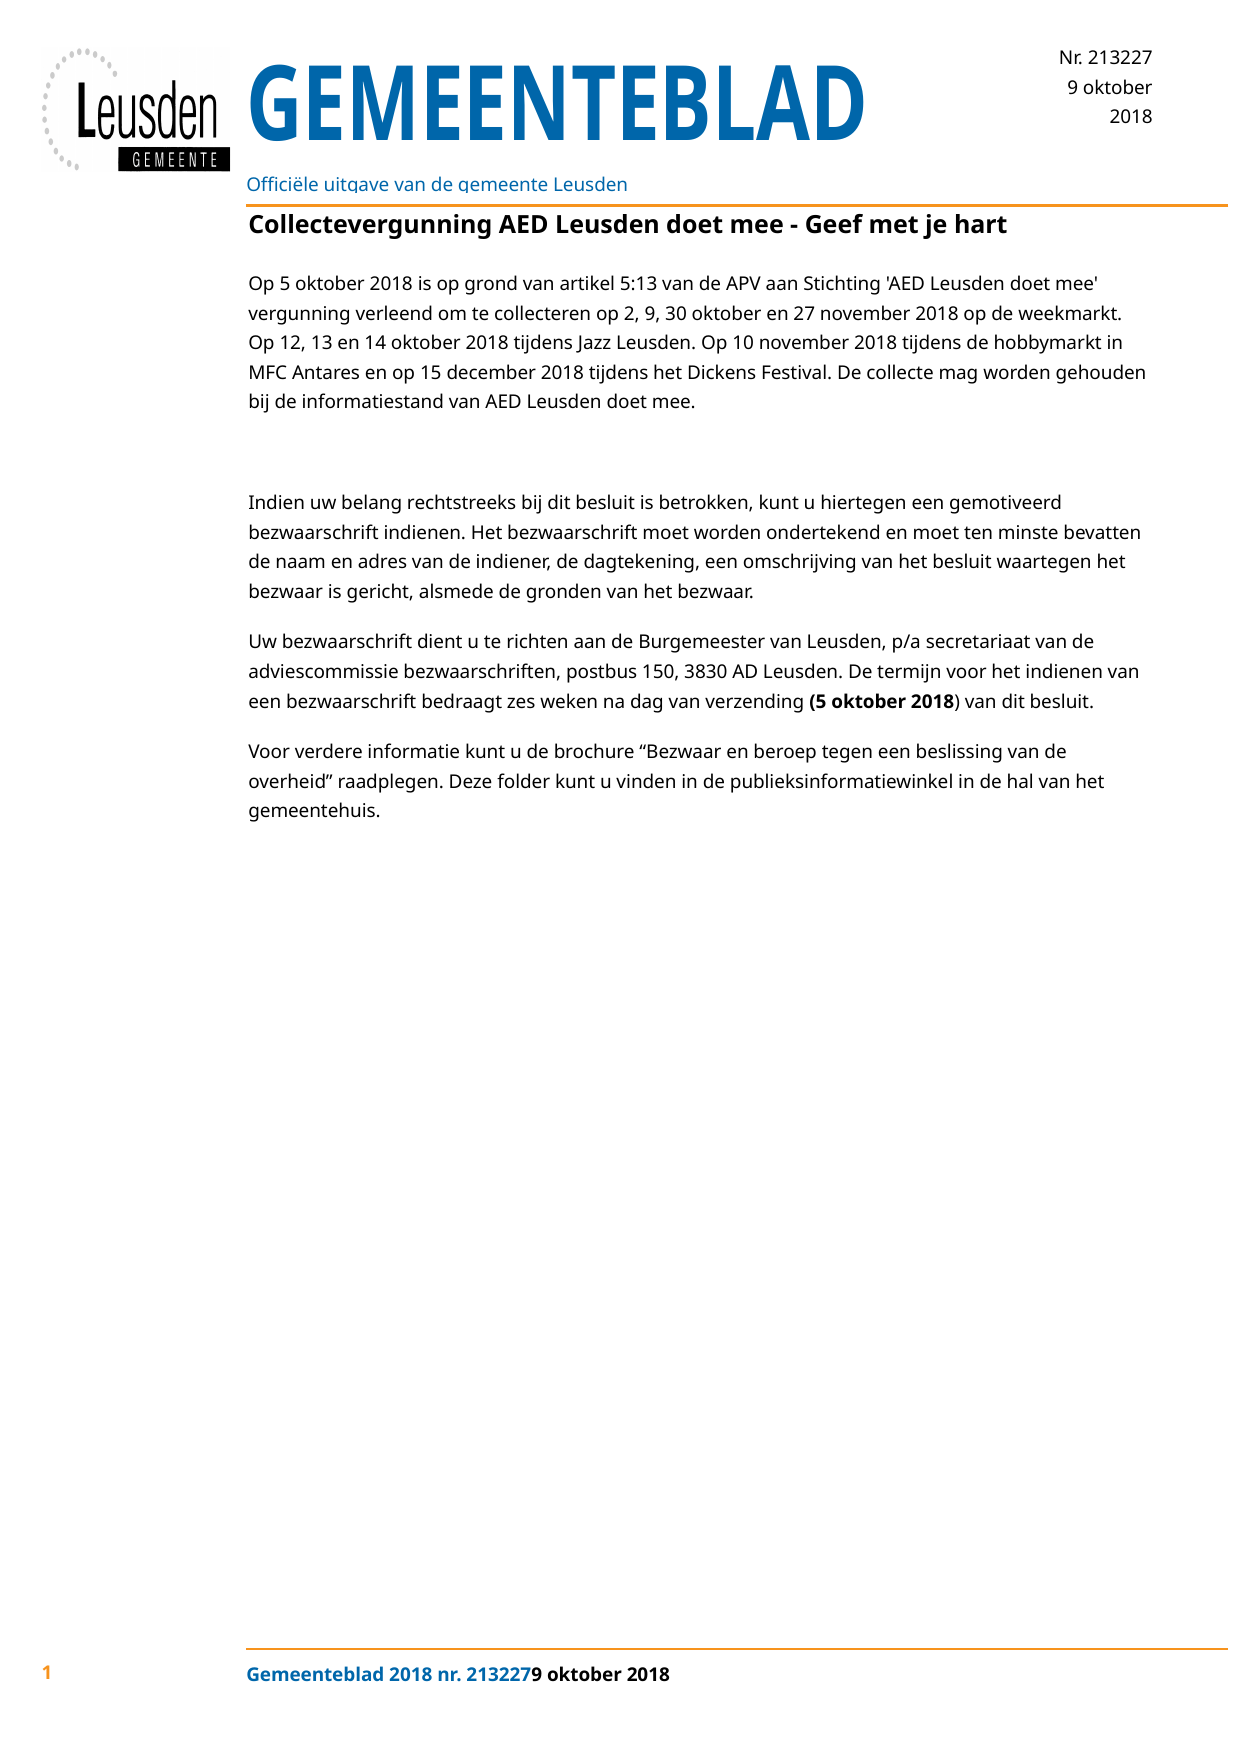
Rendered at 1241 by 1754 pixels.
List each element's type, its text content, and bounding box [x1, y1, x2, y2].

text Collectevergunning AED Leusden doet mee - Geef met je hart [248, 207, 1152, 241]
text Uw bezwaarschrift dient u te richten aan de Burgemeester van Leusden, p/a secretariaat van de adviescommissie bezwaarschriften, postbus 150, 3830 AD Leusden. De termijn voor het indienen van een bezwaarschrift bedraagt zes weken na dag van verzending (5 oktober 2018) van dit besluit. [248, 629, 1152, 713]
text Op 5 oktober 2018 is op grond van artikel 5:13 van de APV aan Stichting 'AED Leusden doet mee' vergunning verleend om te collecteren op 2, 9, 30 oktober en 27 november 2018 op de weekmarkt. Op 12, 13 en 14 oktober 2018 tijdens Jazz Leusden. Op 10 november 2018 tijdens de hobbymarkt in MFC Antares en op 15 december 2018 tijdens het Dickens Festival. De collecte mag worden gehouden bij de informatiestand van AED Leusden doet mee. [248, 270, 1152, 414]
text Voor verdere informatie kunt u de brochure “Bezwaar en beroep tegen een beslissing van de overheid” raadplegen. Deze folder kunt u vinden in de publieksinformatiewinkel in de hal van het gemeentehuis. [248, 738, 1152, 823]
text Indien uw belang rechtstreeks bij dit besluit is betrokken, kunt u hiertegen een gemotiveerd bezwaarschrift indienen. Het bezwaarschrift moet worden ondertekend en moet ten minste bevatten de naam en adres van de indiener, de dagtekening, een omschrijving van het besluit waartegen het bezwaar is gericht, alsmede de gronden van het bezwaar. [248, 489, 1152, 604]
picture [41, 47, 231, 172]
